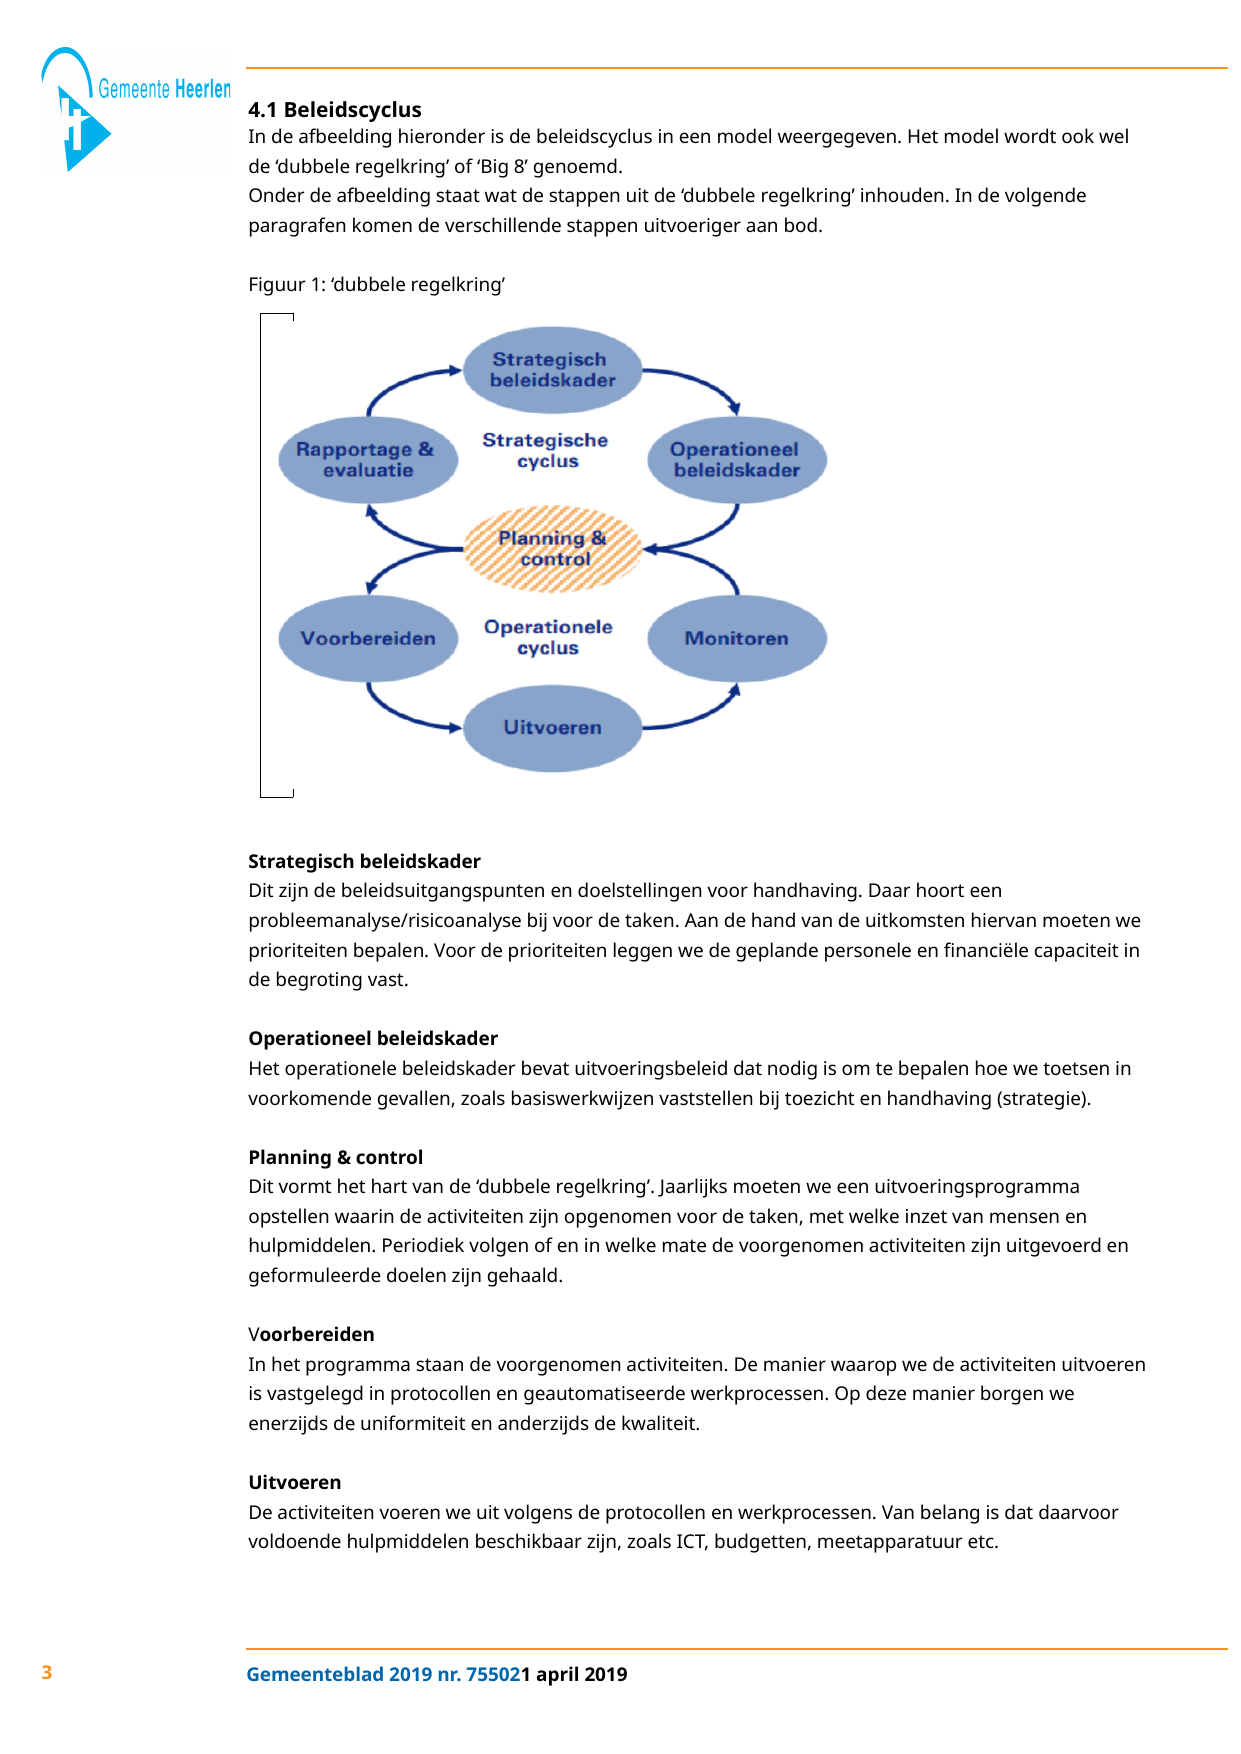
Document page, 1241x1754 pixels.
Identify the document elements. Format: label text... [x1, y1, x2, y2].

text Operationeel beleidskader [248, 1026, 1152, 1051]
text Uitvoeren [248, 1469, 1152, 1495]
text In de afbeelding hieronder is de beleidscyclus in een model weergegeven. Het model wordt ook wel de ‘dubbele regelkring’ of ‘Big 8’ genoemd. [248, 123, 1152, 178]
text Strategisch beleidskader [248, 848, 1152, 874]
picture [41, 47, 58, 70]
picture [268, 321, 860, 789]
picture [41, 47, 231, 172]
text Dit zijn de beleidsuitgangspunten en doelstellingen voor handhaving. Daar hoort een probleemanalyse/risicoanalyse bij voor de taken. Aan de hand van de uitkomsten hiervan moeten we prioriteiten bepalen. Voor de prioriteiten leggen we de geplande personele en financiële capaciteit in de begroting vast. [248, 878, 1152, 992]
text In het programma staan de voorgenomen activiteiten. De manier waarop we de activiteiten uitvoeren is vastgelegd in protocollen en geautomatiseerde werkprocessen. Op deze manier borgen we enerzijds de uniformiteit en anderzijds de kwaliteit. [248, 1351, 1152, 1436]
text Dit vormt het hart van de ‘dubbele regelkring’. Jaarlijks moeten we een uitvoeringsprogramma opstellen waarin de activiteiten zijn opgenomen voor de taken, met welke inzet van mensen en hulpmiddelen. Periodiek volgen of en in welke mate de voorgenomen activiteiten zijn uitgevoerd en geformuleerde doelen zijn gehaald. [248, 1173, 1152, 1288]
text Voorbereiden [248, 1321, 1152, 1347]
text Onder de afbeelding staat wat de stappen uit de ‘dubbele regelkring’ inhouden. In de volgende paragrafen komen de verschillende stappen uitvoeriger aan bod. [248, 182, 1152, 238]
text De activiteiten voeren we uit volgens de protocollen en werkprocessen. Van belang is dat daarvoor voldoende hulpmiddelen beschikbaar zijn, zoals ICT, budgetten, meetapparatuur etc. [248, 1499, 1152, 1554]
text Planning & control [248, 1144, 1152, 1169]
text 4.1 Beleidscyclus [248, 95, 1152, 123]
text Het operationele beleidskader bevat uitvoeringsbeleid dat nodig is om te bepalen hoe we toetsen in voorkomende gevallen, zoals basiswerkwijzen vaststellen bij toezicht en handhaving (strategie). [248, 1055, 1152, 1110]
text Figuur 1: ‘dubbele regelkring’ [248, 271, 1152, 297]
